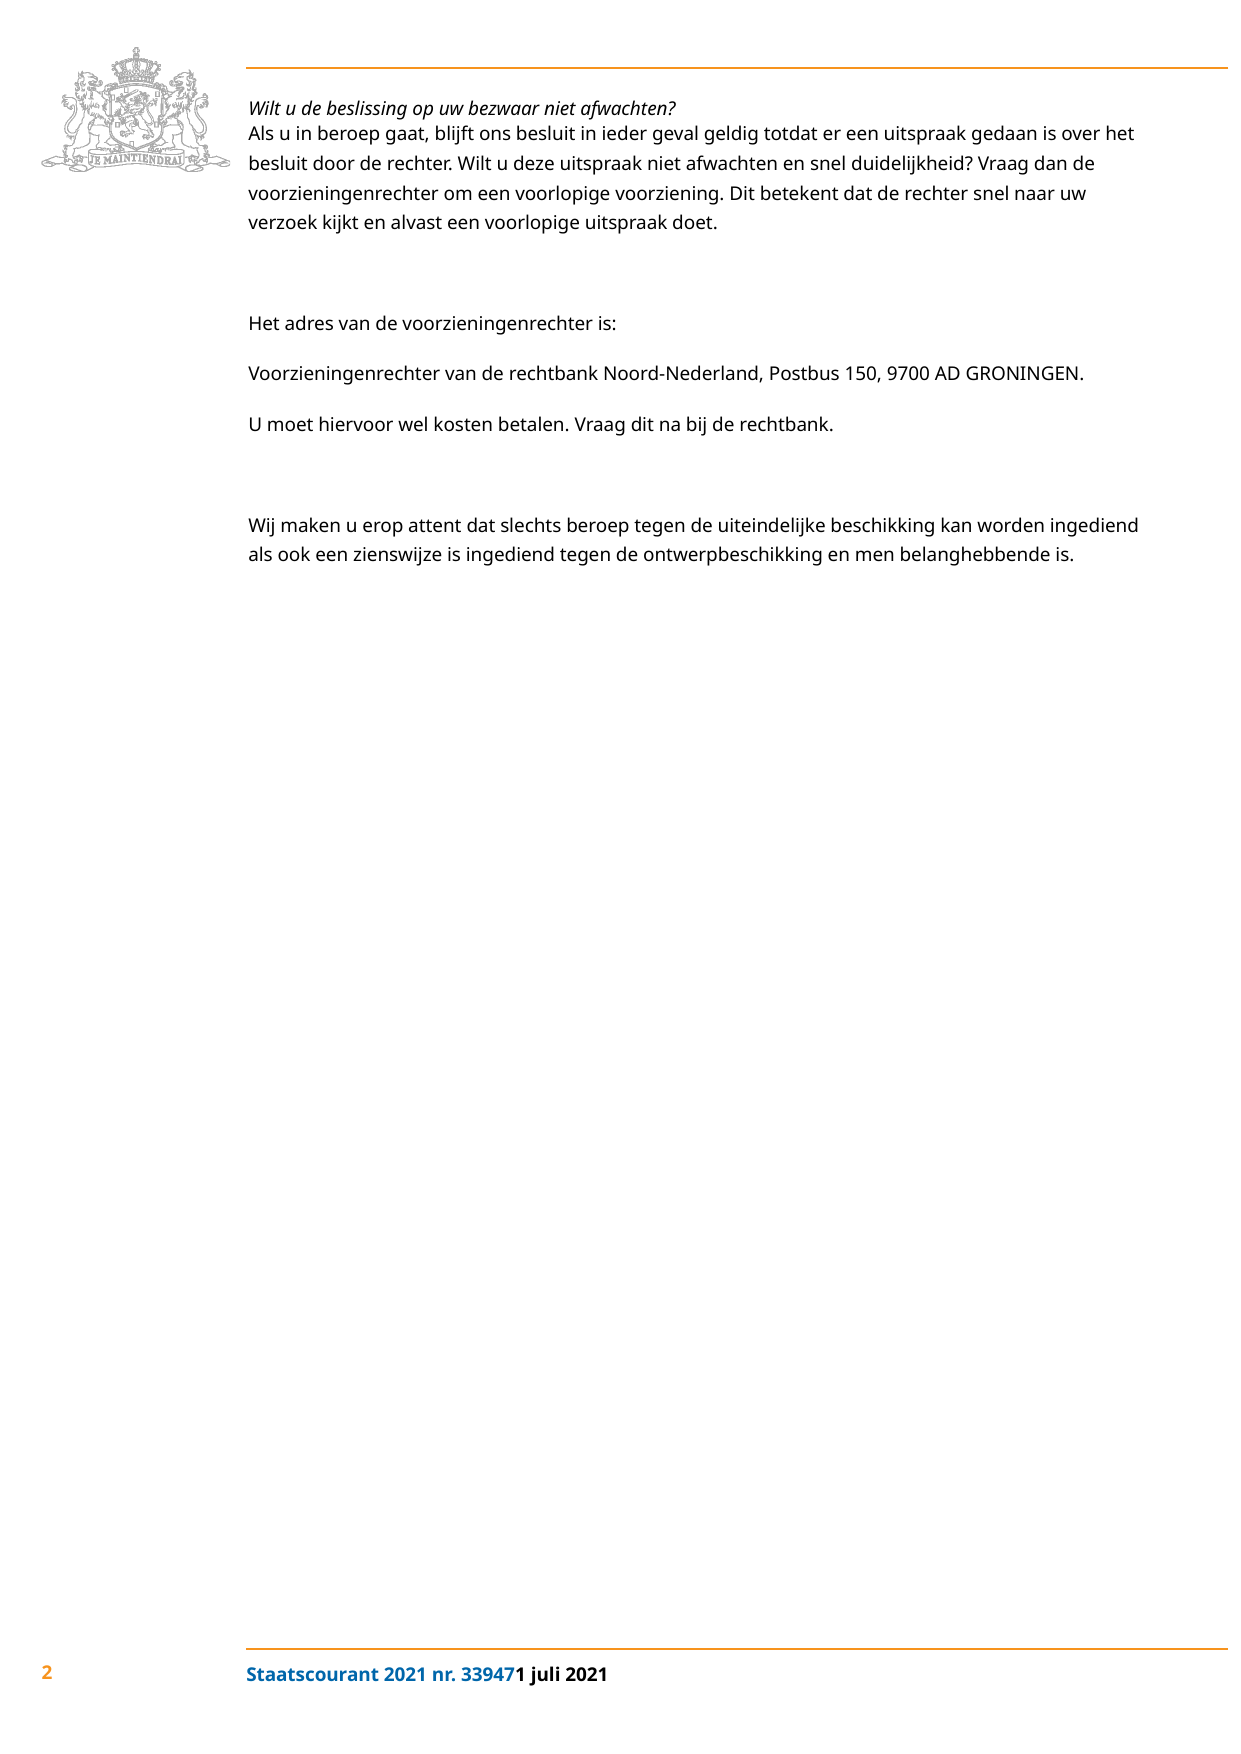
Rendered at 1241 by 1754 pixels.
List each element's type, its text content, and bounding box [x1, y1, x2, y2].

text Wilt u de beslissing op uw bezwaar niet afwachten? [248, 95, 1152, 121]
picture [41, 47, 231, 172]
text Wij maken u erop attent dat slechts beroep tegen de uiteindelijke beschikking kan worden ingediend als ook een zienswijze is ingediend tegen de ontwerpbeschikking en men belanghebbende is. [248, 512, 1152, 567]
text U moet hiervoor wel kosten betalen. Vraag dit na bij de rechtbank. [248, 411, 1152, 437]
text Het adres van de voorzieningenrechter is: [248, 310, 1152, 336]
text Voorzieningenrechter van de rechtbank Noord-Nederland, Postbus 150, 9700 AD GRONINGEN. [248, 361, 1152, 386]
text Als u in beroep gaat, blijft ons besluit in ieder geval geldig totdat er een uitspraak gedaan is over het besluit door de rechter. Wilt u deze uitspraak niet afwachten en snel duidelijkheid? Vraag dan de voorzieningenrechter om een voorlopige voorziening. Dit betekent dat de rechter snel naar uw verzoek kijkt en alvast een voorlopige uitspraak doet. [248, 121, 1152, 235]
